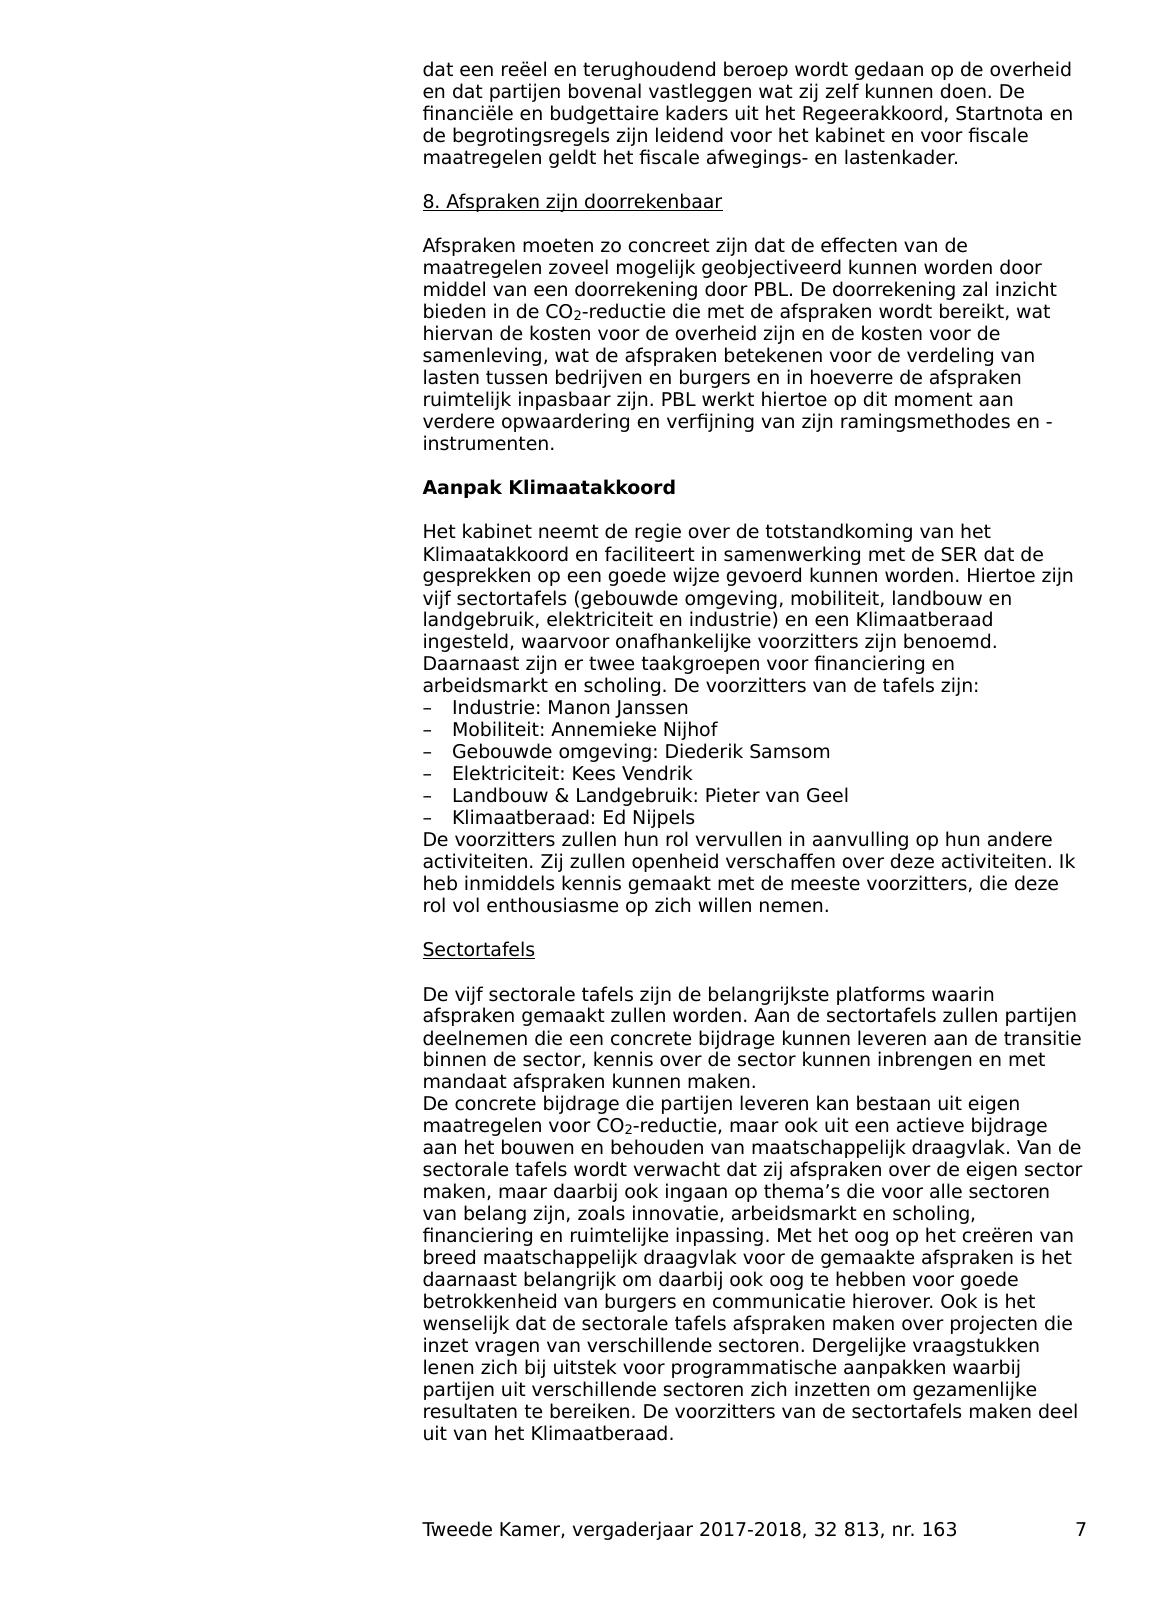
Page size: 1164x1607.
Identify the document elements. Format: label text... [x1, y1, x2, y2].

text dat een reëel en terughoudend beroep wordt gedaan op de overheid en dat partijen bovenal vastleggen wat zij zelf kunnen doen. De financiële en budgettaire kaders uit het Regeerakkoord, Startnota en de begrotingsregels zijn leidend voor het kabinet en voor fiscale maatregelen geldt het fiscale afwegings- en lastenkader. [422, 59, 1087, 169]
text De vijf sectorale tafels zijn de belangrijkste platforms waarin afspraken gemaakt zullen worden. Aan de sectortafels zullen partijen deelnemen die een concrete bijdrage kunnen leveren aan de transitie binnen de sector, kennis over de sector kunnen inbrengen en met mandaat afspraken kunnen maken. [422, 983, 1087, 1093]
text De voorzitters zullen hun rol vervullen in aanvulling op hun andere activiteiten. Zij zullen openheid verschaffen over deze activiteiten. Ik heb inmiddels kennis gemaakt met de meeste voorzitters, die deze rol vol enthousiasme op zich willen nemen. [422, 829, 1087, 917]
text – Gebouwde omgeving: Diederik Samsom [422, 741, 1087, 763]
subtitle Aanpak Klimaatakkoord [422, 477, 1087, 499]
text De concrete bijdrage die partijen leveren kan bestaan uit eigen maatregelen voor CO2-reductie, maar ook uit een actieve bijdrage aan het bouwen en behouden van maatschappelijk draagvlak. Van de sectorale tafels wordt verwacht dat zij afspraken over de eigen sector maken, maar daarbij ook ingaan op thema’s die voor alle sectoren van belang zijn, zoals innovatie, arbeidsmarkt en scholing, financiering en ruimtelijke inpassing. Met het oog op het creëren van breed maatschappelijk draagvlak voor de gemaakte afspraken is het daarnaast belangrijk om daarbij ook oog te hebben voor goede betrokkenheid van burgers en communicatie hierover. Ook is het wenselijk dat de sectorale tafels afspraken maken over projecten die inzet vragen van verschillende sectoren. Dergelijke vraagstukken lenen zich bij uitstek voor programmatische aanpakken waarbij partijen uit verschillende sectoren zich inzetten om gezamenlijke resultaten te bereiken. De voorzitters van de sectortafels maken deel uit van het Klimaatberaad. [422, 1093, 1087, 1445]
subtitle 8. Afspraken zijn doorrekenbaar [422, 191, 1087, 213]
text – Landbouw & Landgebruik: Pieter van Geel [422, 785, 1087, 807]
text Afspraken moeten zo concreet zijn dat de effecten van de maatregelen zoveel mogelijk geobjectiveerd kunnen worden door middel van een doorrekening door PBL. De doorrekening zal inzicht bieden in de CO2-reductie die met de afspraken wordt bereikt, wat hiervan de kosten voor de overheid zijn en de kosten voor de samenleving, wat de afspraken betekenen voor de verdeling van lasten tussen bedrijven en burgers en in hoeverre de afspraken ruimtelijk inpasbaar zijn. PBL werkt hiertoe op dit moment aan verdere opwaardering en verfijning van zijn ramingsmethodes en -instrumenten. [422, 235, 1087, 455]
subtitle Sectortafels [422, 939, 1087, 961]
text – Elektriciteit: Kees Vendrik [422, 763, 1087, 785]
text – Mobiliteit: Annemieke Nijhof [422, 719, 1087, 741]
text – Industrie: Manon Janssen [422, 697, 1087, 719]
text Het kabinet neemt de regie over de totstandkoming van het Klimaatakkoord en faciliteert in samenwerking met de SER dat de gesprekken op een goede wijze gevoerd kunnen worden. Hiertoe zijn vijf sectortafels (gebouwde omgeving, mobiliteit, landbouw en landgebruik, elektriciteit en industrie) en een Klimaatberaad ingesteld, waarvoor onafhankelijke voorzitters zijn benoemd. Daarnaast zijn er twee taakgroepen voor financiering en arbeidsmarkt en scholing. De voorzitters van de tafels zijn: [422, 521, 1087, 697]
text – Klimaatberaad: Ed Nijpels [422, 807, 1087, 829]
